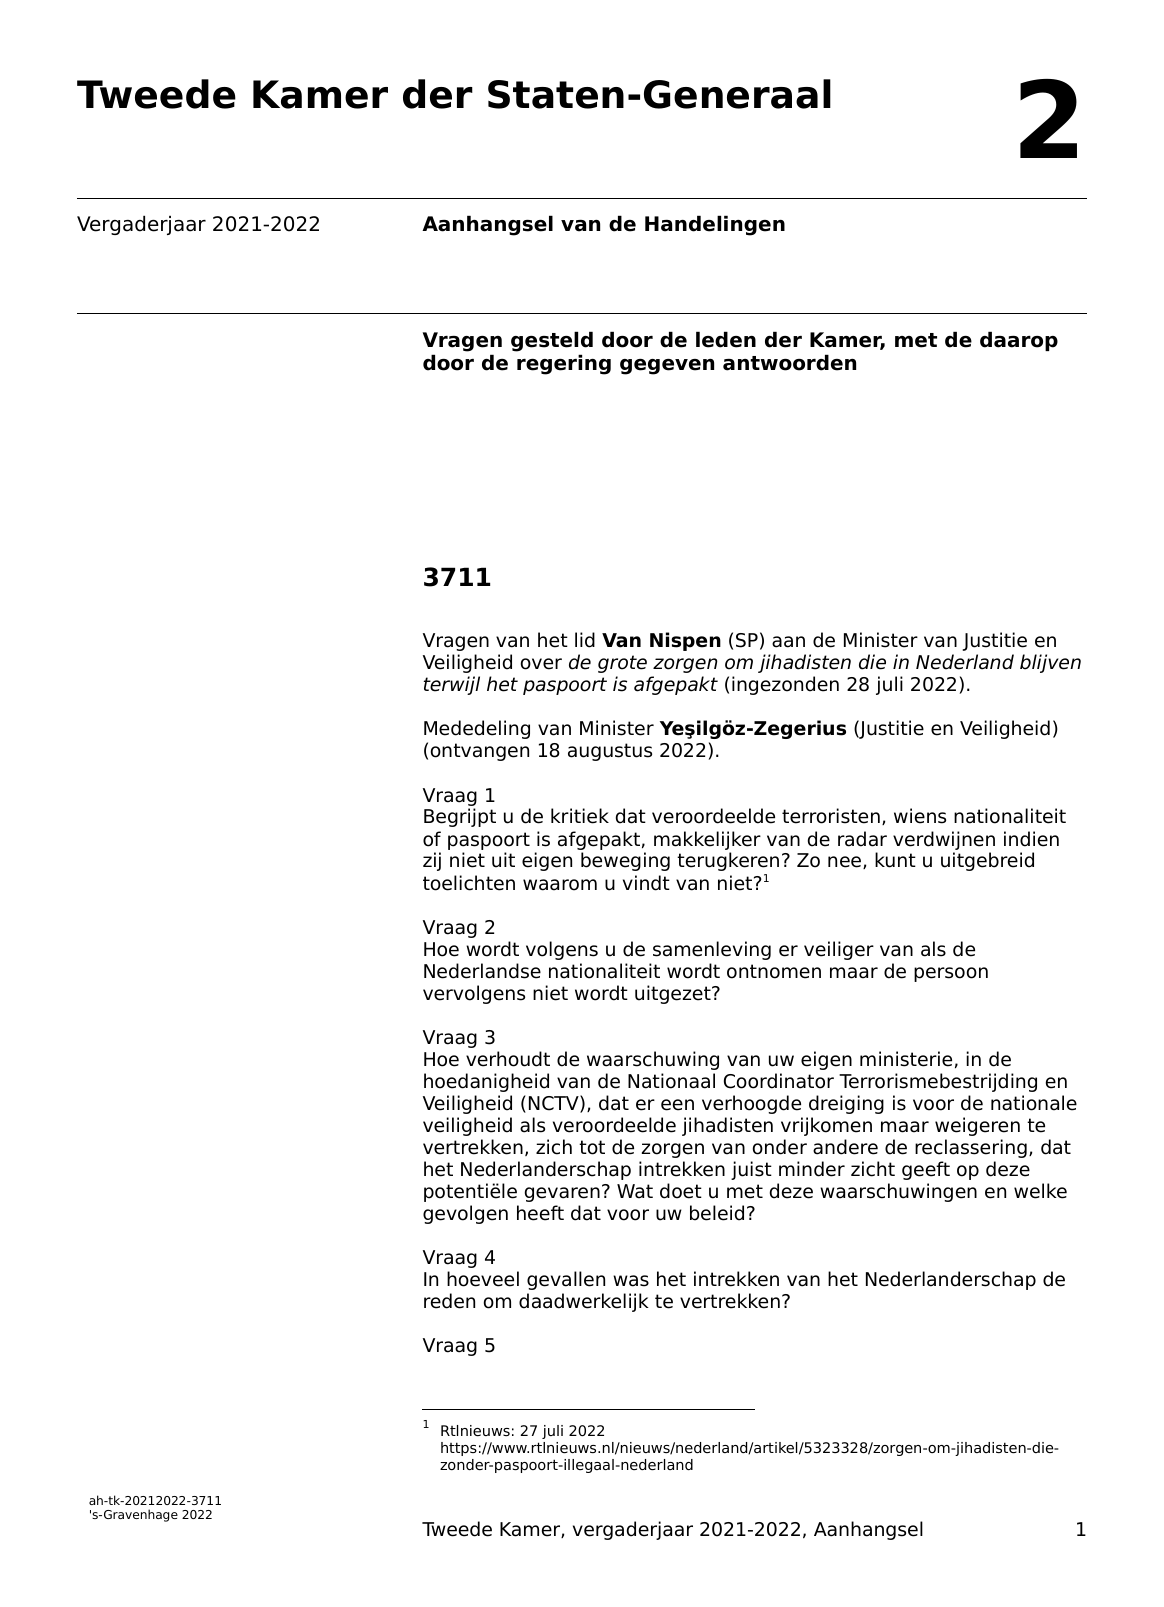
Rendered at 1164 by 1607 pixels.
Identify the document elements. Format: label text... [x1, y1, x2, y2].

text Vraag 2 [422, 917, 1087, 938]
text Vraag 3 [422, 1027, 1087, 1049]
text 3711 [422, 563, 1087, 592]
table_cell [77, 314, 422, 375]
text Hoe wordt volgens u de samenleving er veiliger van als de Nederlandse nationaliteit wordt ontnomen maar de persoon vervolgens niet wordt uitgezet? [422, 938, 1087, 1004]
table_cell Vragen gesteld door de leden der Kamer, met de daarop door de regering gegeven antwoorden [422, 314, 1087, 375]
text Begrijpt u de kritiek dat veroordeelde terroristen, wiens nationaliteit of paspoort is afgepakt, makkelijker van de radar verdwijnen indien zij niet uit eigen beweging terugkeren? Zo nee, kunt u uitgebreid toelichten waarom u vindt van niet? [422, 806, 1087, 894]
table_cell Aanhangsel van de Handelingen [422, 199, 1087, 313]
table_cell Vergaderjaar 2021-2022 [77, 199, 422, 313]
text Vraag 5 [422, 1335, 1087, 1357]
text Vraag 1 [422, 784, 1087, 806]
text ah-tk-20212022-3711 [88, 1494, 323, 1508]
text Mededeling van Minister Yeşilgöz-Zegerius (Justitie en Veiligheid) (ontvangen 18 augustus 2022). [422, 718, 1087, 762]
text Vragen van het lid Van Nispen (SP) aan de Minister van Justitie en Veiligheid over de grote zorgen om jihadisten die in Nederland blijven terwijl het paspoort is afgepakt (ingezonden 28 juli 2022). [422, 630, 1087, 696]
text In hoeveel gevallen was het intrekken van het Nederlanderschap de reden om daadwerkelijk te vertrekken? [422, 1269, 1087, 1313]
text 's-Gravenhage 2022 [88, 1508, 323, 1522]
table_header Tweede Kamer der Staten-Generaal [77, 59, 886, 198]
table_header 2 [886, 59, 1087, 198]
text Rtlnieuws: 27 juli 2022 https://www.rtlnieuws.nl/nieuws/nederland/artikel/5323328/zorgen-om-jihadisten-die-zonder-paspoort-illegaal-nederland [422, 1418, 1087, 1474]
text Hoe verhoudt de waarschuwing van uw eigen ministerie, in de hoedanigheid van de Nationaal Coordinator Terrorismebestrijding en Veiligheid (NCTV), dat er een verhoogde dreiging is voor de nationale veiligheid als veroordeelde jihadisten vrijkomen maar weigeren te vertrekken, zich tot de zorgen van onder andere de reclassering, dat het Nederlanderschap intrekken juist minder zicht geeft op deze potentiële gevaren? Wat doet u met deze waarschuwingen en welke gevolgen heeft dat voor uw beleid? [422, 1049, 1087, 1224]
text Vraag 4 [422, 1247, 1087, 1269]
